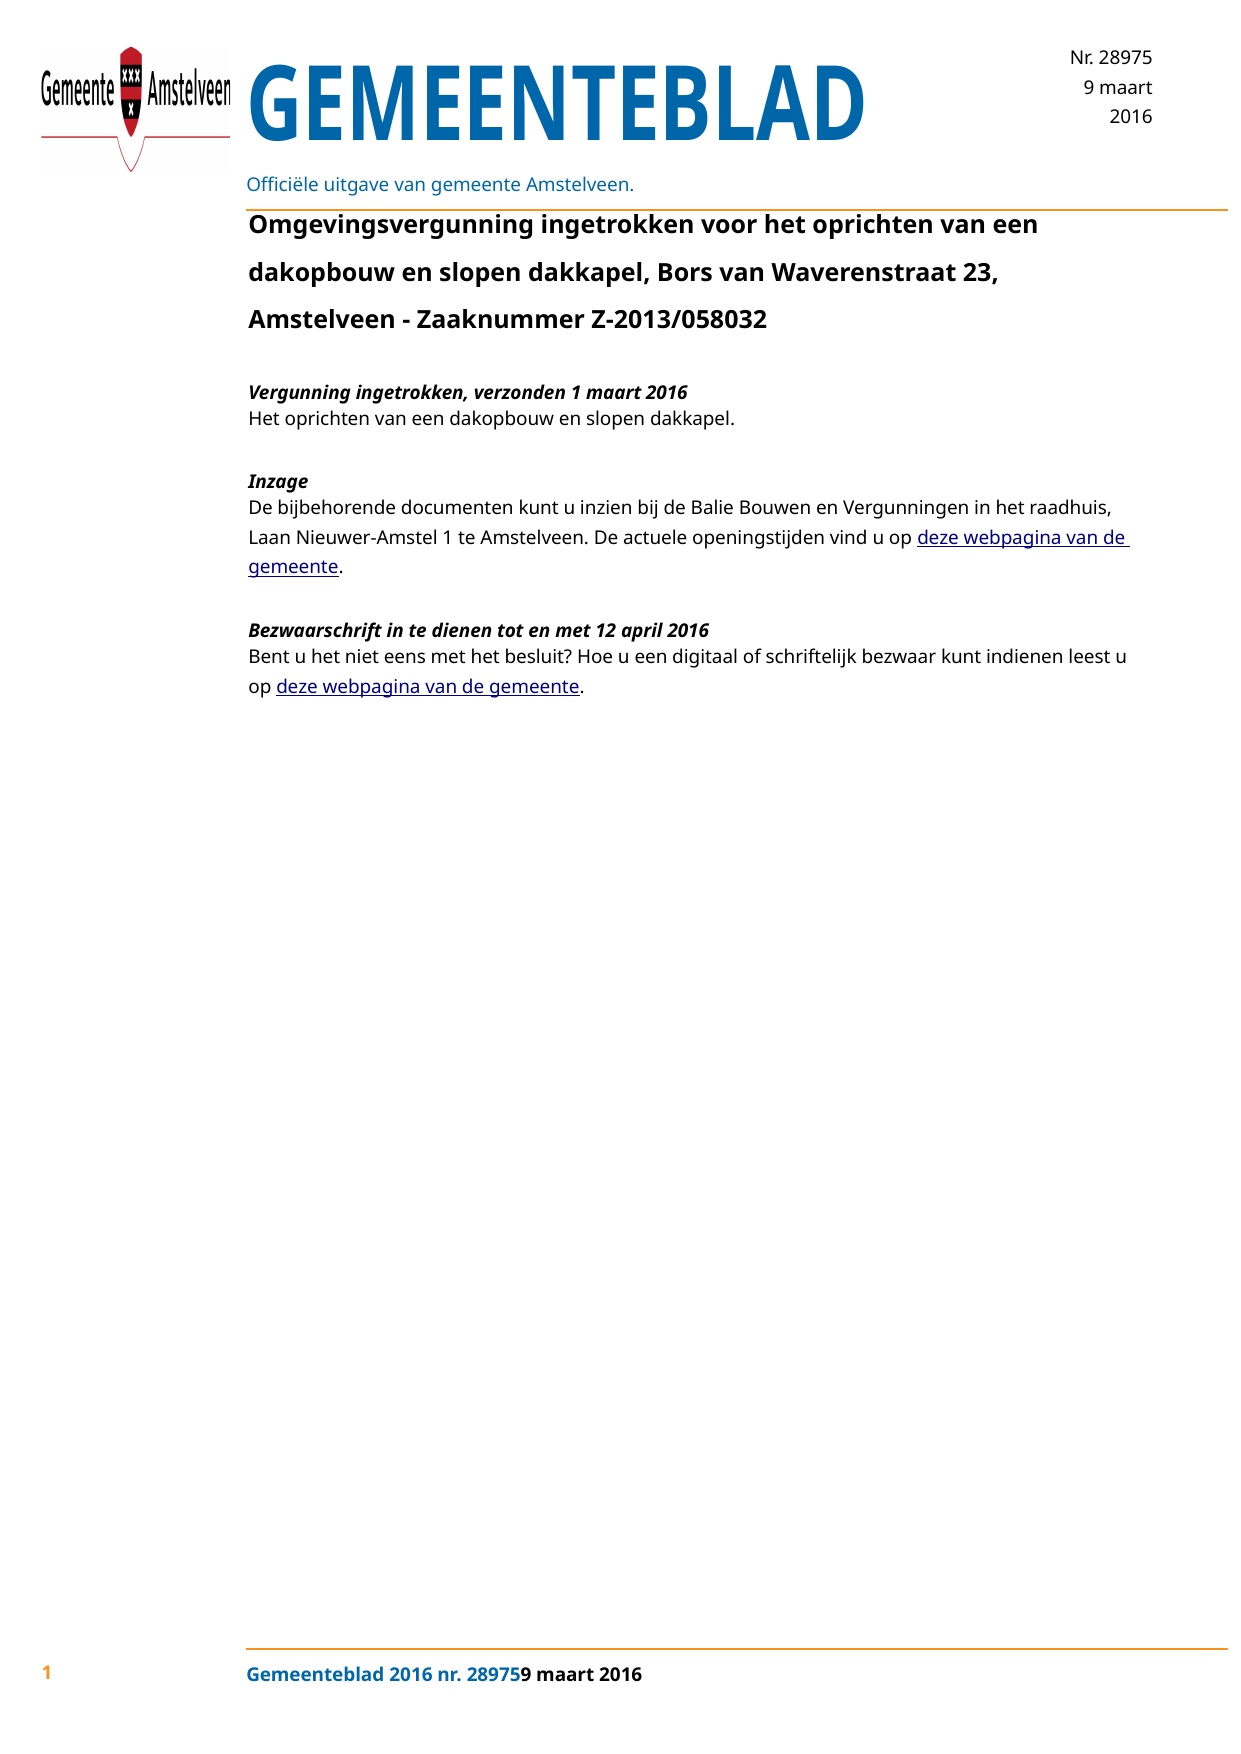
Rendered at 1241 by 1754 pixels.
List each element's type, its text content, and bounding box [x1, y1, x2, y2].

text Inzage [248, 469, 1152, 494]
text Vergunning ingetrokken, verzonden 1 maart 2016 [248, 379, 1152, 405]
text Het oprichten van een dakopbouw en slopen dakkapel. [248, 405, 1152, 431]
text Omgevingsvergunning ingetrokken voor het oprichten van een dakopbouw en slopen dakkapel, Bors van Waverenstraat 23, Amstelveen - Zaaknummer Z-2013/058032 [248, 211, 1152, 336]
text Bent u het niet eens met het besluit? Hoe u een digitaal of schriftelijk bezwaar kunt indienen leest u op deze webpagina van de gemeente. [248, 643, 1152, 699]
text De bijbehorende documenten kunt u inzien bij de Balie Bouwen en Vergunningen in het raadhuis, Laan Nieuwer-Amstel 1 te Amstelveen. De actuele openingstijden vind u op deze webpagina van de gemeente. [248, 494, 1152, 579]
text Bezwaarschrift in te dienen tot en met 12 april 2016 [248, 618, 1152, 643]
picture [41, 47, 231, 172]
